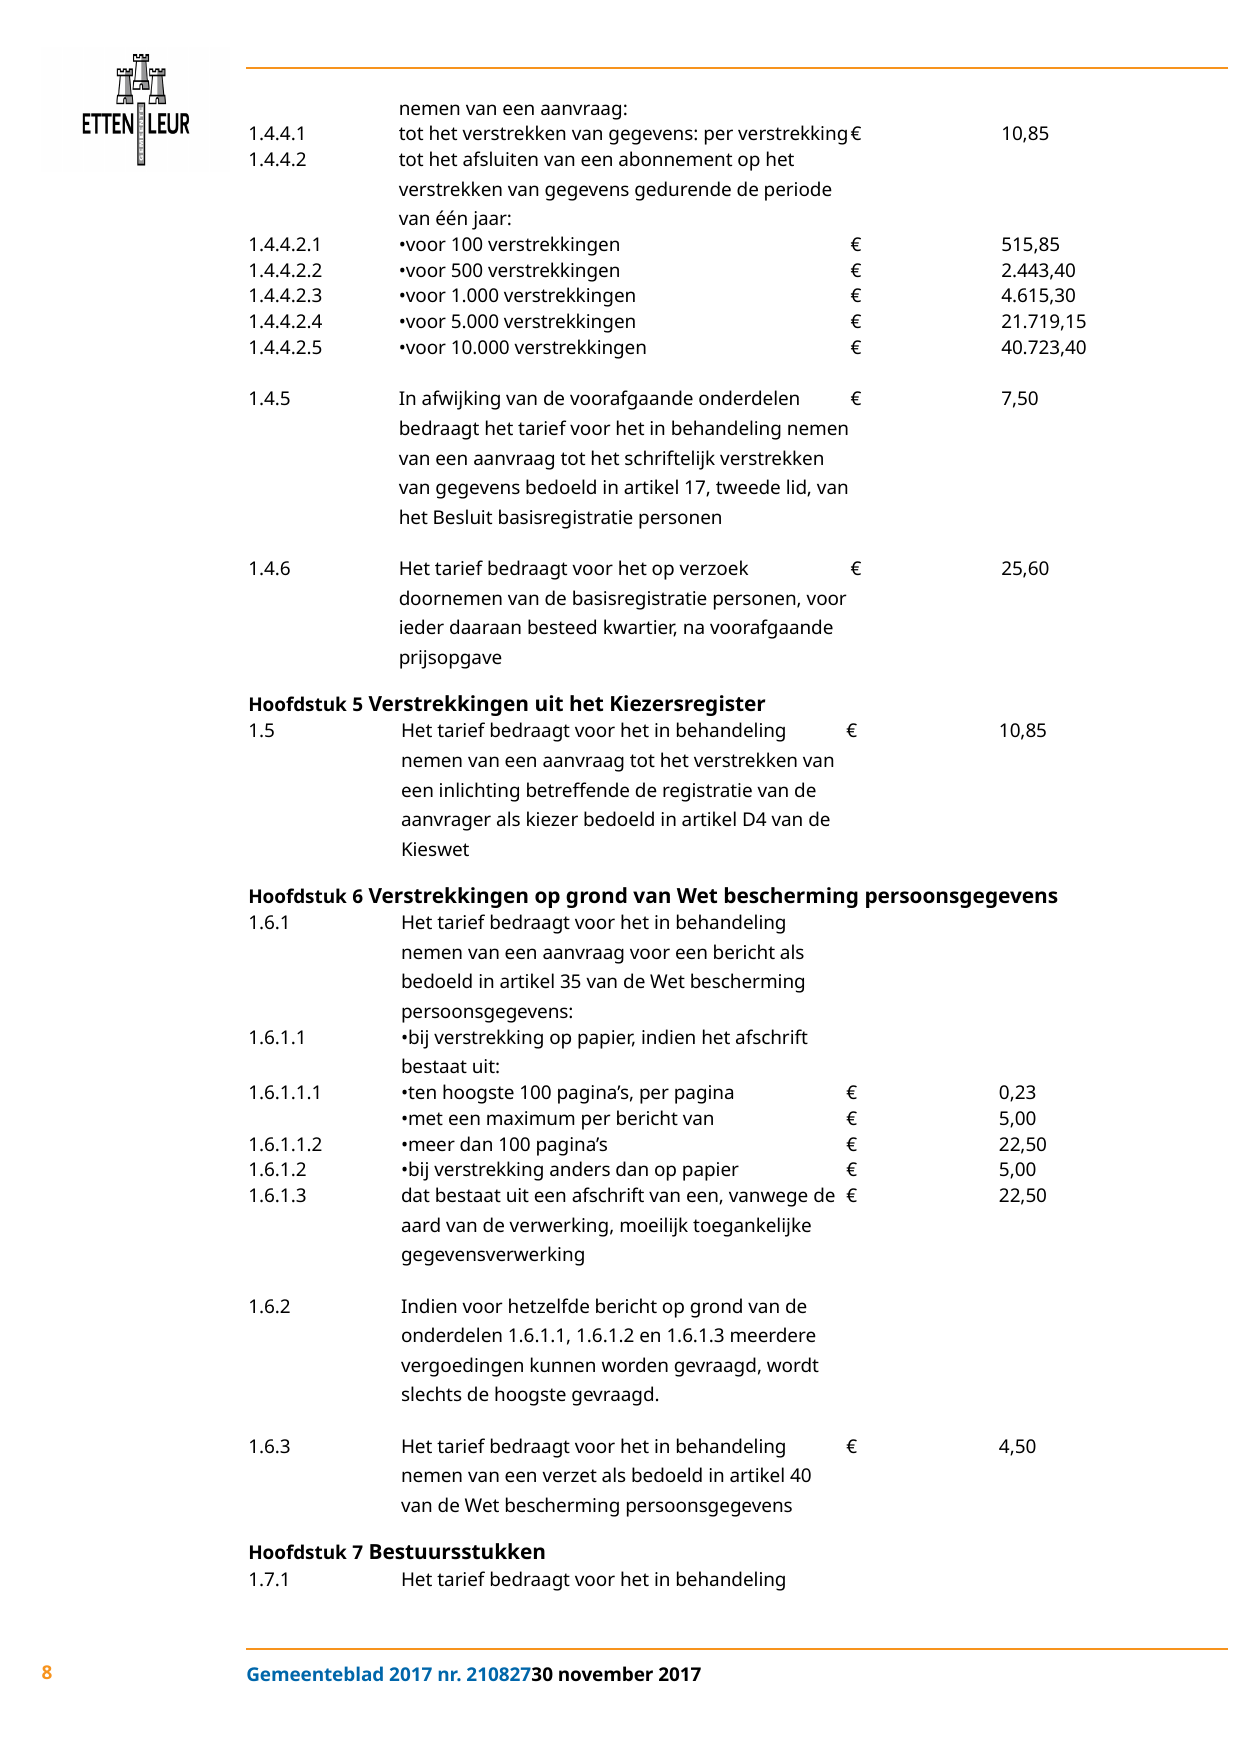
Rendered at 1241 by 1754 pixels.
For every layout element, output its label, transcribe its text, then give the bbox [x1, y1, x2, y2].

table_cell € [846, 1156, 999, 1182]
table_header 1.6.1 [248, 910, 401, 1024]
table_cell 1.6.3 [248, 1433, 401, 1518]
table_cell [248, 360, 398, 386]
table_cell 1.6.1.3 [248, 1182, 401, 1267]
table_cell 1.4.5 [248, 386, 398, 529]
table_cell € [850, 283, 1001, 308]
table_cell € [846, 1433, 999, 1518]
table_header Het tarief bedraagt voor het in behandeling nemen van een aanvraag voor een bericht als bedoeld in artikel 35 van de Wet bescherming persoonsgegevens: [401, 910, 846, 1024]
table_cell 1.4.4.2.4 [248, 308, 398, 334]
table_cell 1.4.4.1 [248, 121, 398, 146]
table_cell •met een maximum per bericht van [401, 1105, 846, 1131]
table_cell 1.6.1.2 [248, 1156, 401, 1182]
table_cell [248, 1105, 401, 1131]
table_cell [1001, 360, 1152, 386]
table_cell 1.6.1.1 [248, 1024, 401, 1079]
table_header [999, 910, 1152, 1024]
table_cell 4.615,30 [1001, 283, 1152, 308]
text Hoofdstuk 7 Bestuursstukken [248, 1537, 1152, 1566]
table_cell € [850, 257, 1001, 283]
table_cell € [846, 1105, 999, 1131]
picture [41, 47, 231, 172]
table_cell 1.4.6 [248, 555, 398, 670]
table_cell € [850, 555, 1001, 670]
table_header 1.7.1 [248, 1566, 401, 1591]
table_cell € [850, 231, 1001, 257]
table_cell 1.6.1.1.2 [248, 1131, 401, 1156]
table_cell 22,50 [999, 1182, 1152, 1267]
table_cell € [846, 1131, 999, 1156]
table_cell •voor 500 verstrekkingen [399, 257, 850, 283]
table_cell Het tarief bedraagt voor het in behandeling nemen van een verzet als bedoeld in artikel 40 van de Wet bescherming persoonsgegevens [401, 1433, 846, 1518]
table_header [999, 1566, 1152, 1591]
table_header Het tarief bedraagt voor het in behandeling [401, 1566, 846, 1591]
table_header [846, 910, 999, 1024]
table_cell •voor 10.000 verstrekkingen [399, 334, 850, 360]
table_cell 5,00 [999, 1105, 1152, 1131]
table_cell [999, 1267, 1152, 1293]
table_cell 40.723,40 [1001, 334, 1152, 360]
table_cell [999, 1293, 1152, 1407]
table_cell [850, 360, 1001, 386]
table_cell 21.719,15 [1001, 308, 1152, 334]
text Hoofdstuk 6 Verstrekkingen op grond van Wet bescherming persoonsgegevens [248, 881, 1152, 909]
table_cell 2.443,40 [1001, 257, 1152, 283]
table_cell 1.6.2 [248, 1293, 401, 1407]
table_header 1.5 [248, 718, 401, 862]
table_cell € [850, 334, 1001, 360]
table_cell € [846, 1182, 999, 1267]
table_cell [999, 1407, 1152, 1433]
table_cell [399, 360, 850, 386]
table_cell [999, 1024, 1152, 1079]
table_cell [850, 146, 1001, 231]
table_cell [1001, 146, 1152, 231]
table_cell 4,50 [999, 1433, 1152, 1518]
table_cell tot het afsluiten van een abonnement op het verstrekken van gegevens gedurende de periode van één jaar: [399, 146, 850, 231]
table_cell 1.6.1.1.1 [248, 1079, 401, 1105]
table_cell •voor 5.000 verstrekkingen [399, 308, 850, 334]
table_cell Het tarief bedraagt voor het op verzoek doornemen van de basisregistratie personen, voor ieder daaraan besteed kwartier, na voorafgaande prijsopgave [399, 555, 850, 670]
table_cell 1.4.4.2.3 [248, 283, 398, 308]
table_cell •voor 1.000 verstrekkingen [399, 283, 850, 308]
table_cell In afwijking van de voorafgaande onderdelen bedraagt het tarief voor het in behandeling nemen van een aanvraag tot het schriftelijk verstrekken van gegevens bedoeld in artikel 17, tweede lid, van het Besluit basisregistratie personen [399, 386, 850, 529]
table_cell [248, 1407, 401, 1433]
table_cell 515,85 [1001, 231, 1152, 257]
table_cell [401, 1267, 846, 1293]
table_cell [846, 1267, 999, 1293]
table_cell 1.4.4.2.1 [248, 231, 398, 257]
table_cell [846, 1024, 999, 1079]
table_cell 5,00 [999, 1156, 1152, 1182]
table_header 10,85 [999, 718, 1152, 862]
table_cell 0,23 [999, 1079, 1152, 1105]
table_cell 22,50 [999, 1131, 1152, 1156]
table_cell •ten hoogste 100 pagina’s, per pagina [401, 1079, 846, 1105]
table_cell [401, 1407, 846, 1433]
table_cell [1001, 95, 1152, 121]
table_cell •bij verstrekking op papier, indien het afschrift bestaat uit: [401, 1024, 846, 1079]
table_cell tot het verstrekken van gegevens: per verstrekking [399, 121, 850, 146]
table_header Het tarief bedraagt voor het in behandeling nemen van een aanvraag tot het verstrekken van een inlichting betreffende de registratie van de aanvrager als kiezer bedoeld in artikel D4 van de Kieswet [401, 718, 846, 862]
table_cell 1.4.4.2 [248, 146, 398, 231]
table_cell •meer dan 100 pagina’s [401, 1131, 846, 1156]
table_cell [248, 530, 398, 555]
table_cell € [850, 386, 1001, 529]
table_cell nemen van een aanvraag: [399, 95, 850, 121]
table_cell [248, 95, 398, 121]
table_cell [846, 1407, 999, 1433]
table_cell 1.4.4.2.2 [248, 257, 398, 283]
table_cell 1.4.4.2.5 [248, 334, 398, 360]
table_cell [399, 530, 850, 555]
table_cell [846, 1293, 999, 1407]
table_cell •voor 100 verstrekkingen [399, 231, 850, 257]
table_cell dat bestaat uit een afschrift van een, vanwege de aard van de verwerking, moeilijk toegankelijke gegevensverwerking [401, 1182, 846, 1267]
table_header [846, 1566, 999, 1591]
table_cell •bij verstrekking anders dan op papier [401, 1156, 846, 1182]
text Hoofdstuk 5 Verstrekkingen uit het Kiezersregister [248, 689, 1152, 717]
table_cell [1001, 530, 1152, 555]
table_cell € [850, 121, 1001, 146]
table_cell € [846, 1079, 999, 1105]
table_cell [850, 530, 1001, 555]
table_cell Indien voor hetzelfde bericht op grond van de onderdelen 1.6.1.1, 1.6.1.2 en 1.6.1.3 meerdere vergoedingen kunnen worden gevraagd, wordt slechts de hoogste gevraagd. [401, 1293, 846, 1407]
table_cell 25,60 [1001, 555, 1152, 670]
table_header € [846, 718, 999, 862]
table_cell 7,50 [1001, 386, 1152, 529]
table_cell 10,85 [1001, 121, 1152, 146]
table_cell € [850, 308, 1001, 334]
table_cell [850, 95, 1001, 121]
table_cell [248, 1267, 401, 1293]
